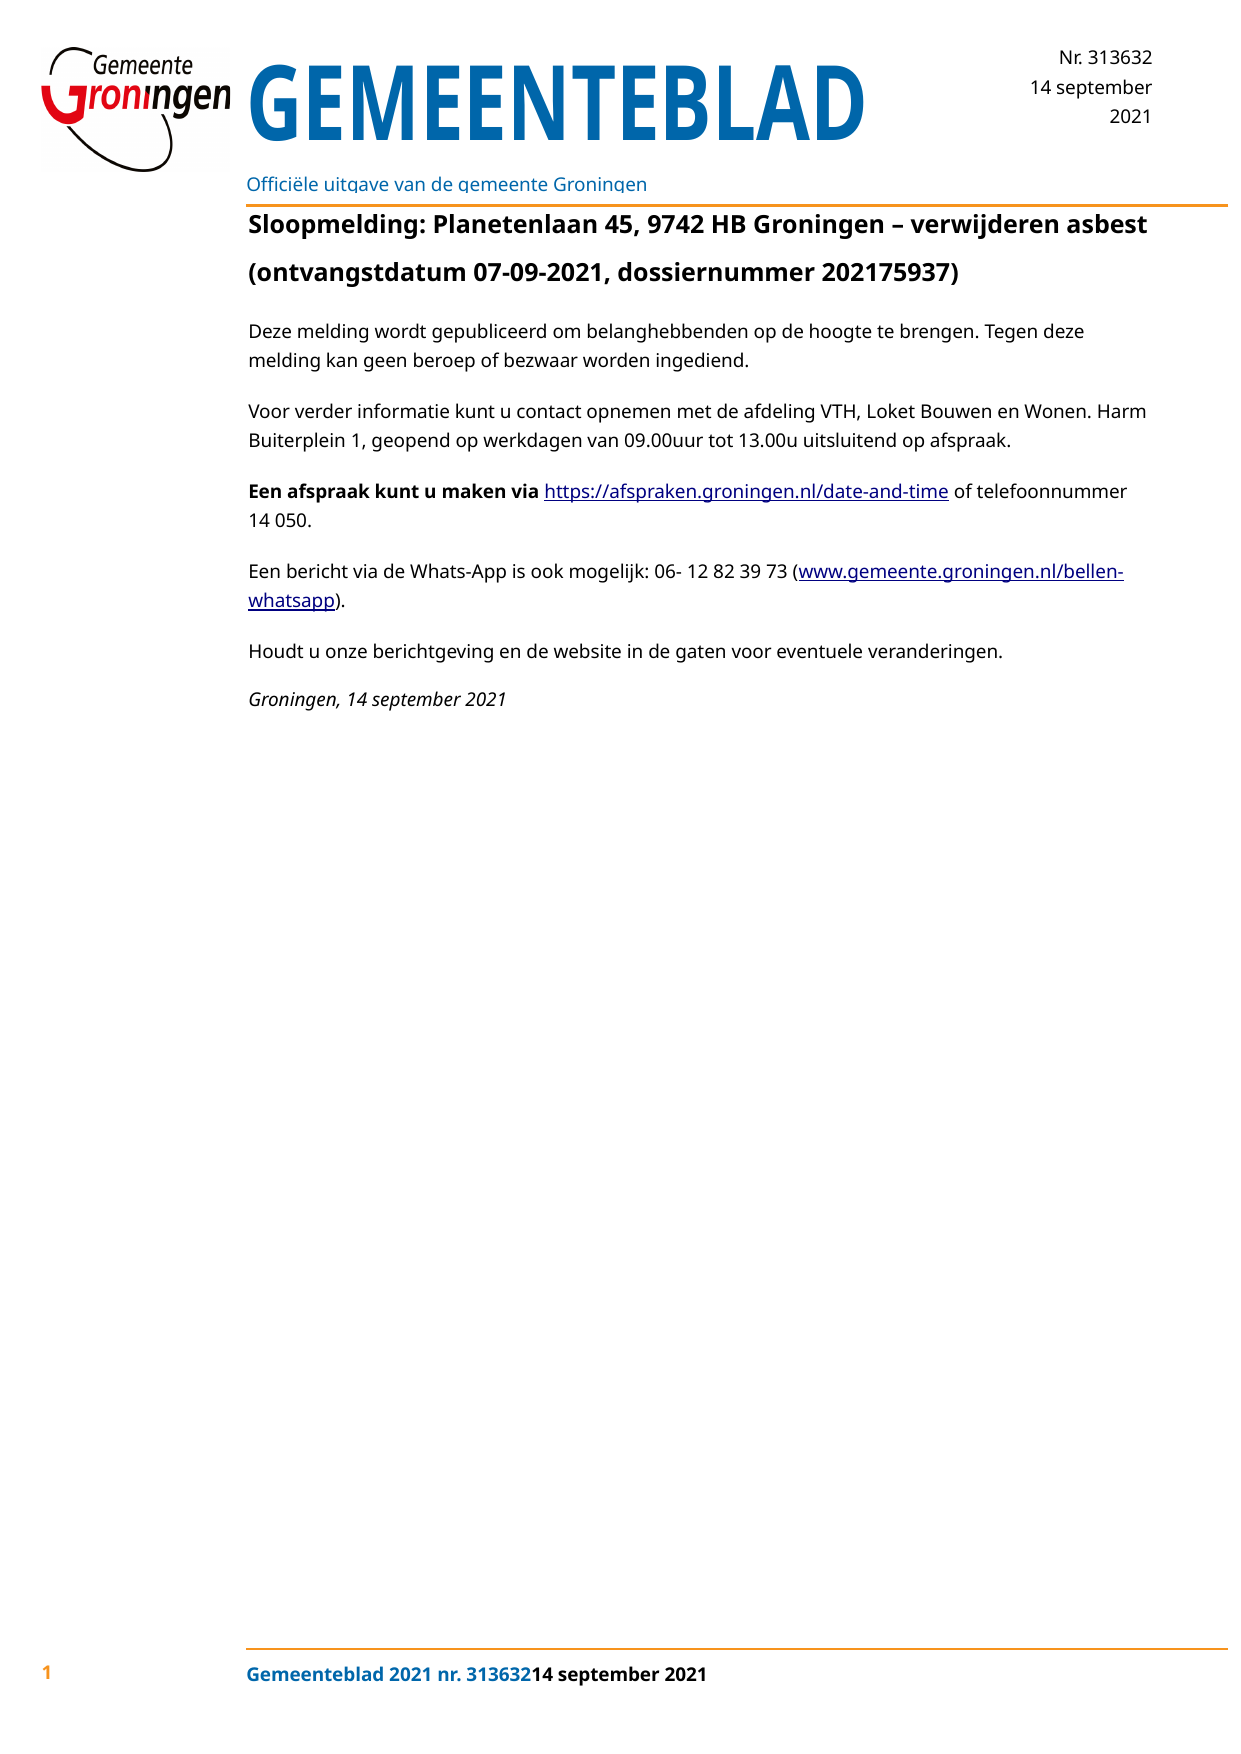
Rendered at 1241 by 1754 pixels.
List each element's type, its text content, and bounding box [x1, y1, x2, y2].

text Voor verder informatie kunt u contact opnemen met de afdeling VTH, Loket Bouwen en Wonen. Harm Buiterplein 1, geopend op werkdagen van 09.00uur tot 13.00u uitsluitend op afspraak. [248, 398, 1152, 453]
text Een afspraak kunt u maken via https://afspraken.groningen.nl/date-and-time of telefoonnummer 14 050. [248, 478, 1152, 533]
text Deze melding wordt gepubliceerd om belanghebbenden op de hoogte te brengen. Tegen deze melding kan geen beroep of bezwaar worden ingediend. [248, 318, 1152, 373]
text Sloopmelding: Planetenlaan 45, 9742 HB Groningen – verwijderen asbest (ontvangstdatum 07-09-2021, dossiernummer 202175937) [248, 207, 1152, 288]
text Groningen, 14 september 2021 [248, 686, 1152, 711]
picture [41, 47, 231, 172]
text Een bericht via de Whats-App is ook mogelijk: 06- 12 82 39 73 (www.gemeente.groningen.nl/bellen-whatsapp). [248, 558, 1152, 613]
text Houdt u onze berichtgeving en de website in de gaten voor eventuele veranderingen. [248, 638, 1152, 664]
